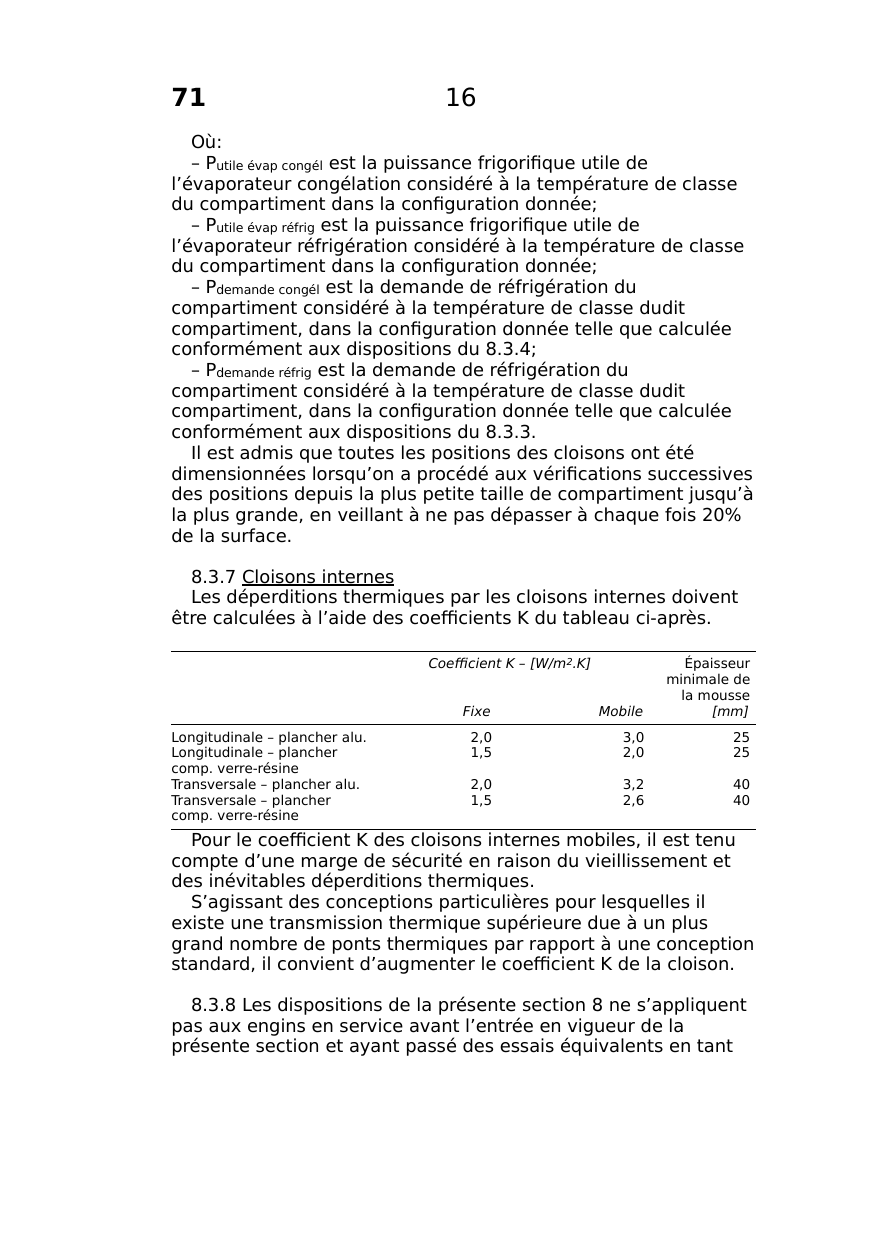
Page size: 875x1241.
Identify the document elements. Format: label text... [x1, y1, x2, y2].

table_cell Transversale – plancher alu. [171, 777, 370, 792]
table_header Épaisseur minimale de la mousse [650, 652, 756, 703]
table_cell 2,0 [498, 745, 650, 777]
table_cell [mm] [650, 704, 756, 724]
table_cell [171, 704, 370, 724]
text Où: [171, 132, 756, 153]
table_cell 40 [650, 793, 756, 829]
table_cell 2,0 [370, 725, 498, 745]
table_cell 2,0 [370, 777, 498, 792]
table_cell 25 [650, 745, 756, 777]
text – Pdemande congél est la demande de réfrigération du compartiment considéré à la température de classe dudit compartiment, dans la configuration donnée telle que calculée conformément aux dispositions du 8.3.4; [171, 277, 756, 360]
text Il est admis que toutes les positions des cloisons ont été dimensionnées lorsqu’on a procédé aux vérifications successives des positions depuis la plus petite taille de compartiment jusqu’à la plus grande, en veillant à ne pas dépasser à chaque fois 20% de la surface. [171, 443, 756, 546]
table_cell 40 [650, 777, 756, 792]
text 8.3.7 Cloisons internes [171, 566, 756, 587]
table_cell Longitudinale – plancher comp. verre-résine [171, 745, 370, 777]
table_cell 3,0 [498, 725, 650, 745]
table_cell Mobile [498, 704, 650, 724]
text – Putile évap congél est la puissance frigorifique utile de l’évaporateur congélation considéré à la température de classe du compartiment dans la configuration donnée; [171, 153, 756, 215]
table_cell 2,6 [498, 793, 650, 829]
table_cell Transversale – plancher comp. verre-résine [171, 793, 370, 829]
text S’agissant des conceptions particulières pour lesquelles il existe une transmission thermique supérieure due à un plus grand nombre de ponts thermiques par rapport à une conception standard, il convient d’augmenter le coefficient K de la cloison. [171, 892, 756, 975]
text – Putile évap réfrig est la puissance frigorifique utile de l’évaporateur réfrigération considéré à la température de classe du compartiment dans la configuration donnée; [171, 215, 756, 277]
table_cell 1,5 [370, 745, 498, 777]
text Pour le coefficient K des cloisons internes mobiles, il est tenu compte d’une marge de sécurité en raison du vieillissement et des inévitables déperditions thermiques. [171, 830, 756, 892]
text 8.3.8 Les dispositions de la présente section 8 ne s’appliquent pas aux engins en service avant l’entrée en vigueur de la présente section et ayant passé des essais équivalents en tant [171, 995, 756, 1057]
table_cell 1,5 [370, 793, 498, 829]
table_cell Longitudinale – plancher alu. [171, 725, 370, 745]
text – Pdemande réfrig est la demande de réfrigération du compartiment considéré à la température de classe dudit compartiment, dans la configuration donnée telle que calculée conformément aux dispositions du 8.3.3. [171, 360, 756, 443]
text Les déperditions thermiques par les cloisons internes doivent être calculées à l’aide des coefficients K du tableau ci-après. [171, 587, 756, 629]
table_cell 25 [650, 725, 756, 745]
table_cell 3,2 [498, 777, 650, 792]
table_cell Fixe [370, 704, 498, 724]
table_header Coefficient K – [W/m2.K] [370, 652, 650, 703]
table_header [171, 652, 370, 703]
